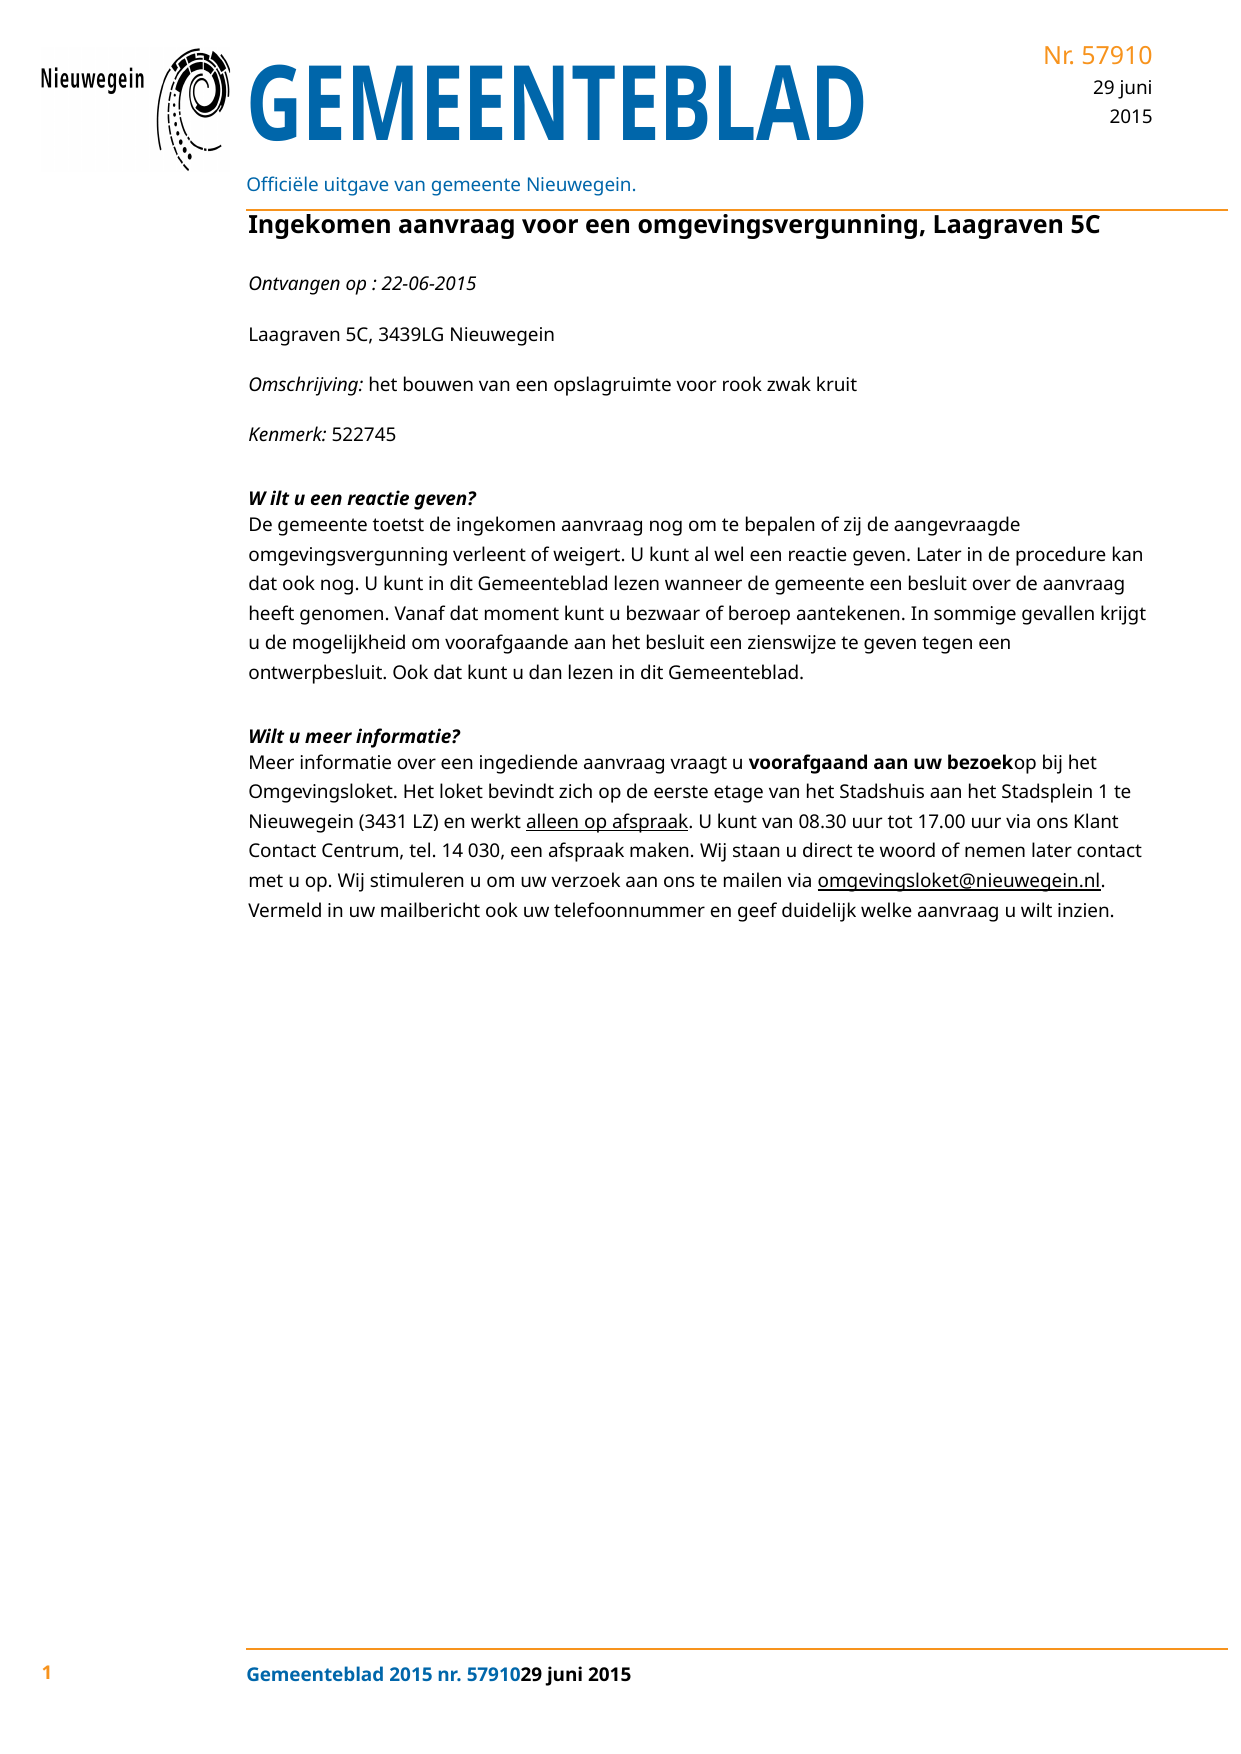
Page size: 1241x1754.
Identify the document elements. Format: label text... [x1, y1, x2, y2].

text Kenmerk: 522745 [248, 422, 1152, 447]
text Ontvangen op : 22-06-2015 [248, 270, 1152, 296]
text Meer informatie over een ingediende aanvraag vraagt u voorafgaand aan uw bezoekop bij het Omgevingsloket. Het loket bevindt zich op de eerste etage van het Stadshuis aan het Stadsplein 1 te Nieuwegein (3431 LZ) en werkt alleen op afspraak. U kunt van 08.30 uur tot 17.00 uur via ons Klant Contact Centrum, tel. 14 030, een afspraak maken. Wij staan u direct te woord of nemen later contact met u op. Wij stimuleren u om uw verzoek aan ons te mailen via omgevingsloket@nieuwegein.nl. Vermeld in uw mailbericht ook uw telefoonnummer en geef duidelijk welke aanvraag u wilt inzien. [248, 749, 1152, 922]
text Laagraven 5C, 3439LG Nieuwegein [248, 321, 1152, 346]
text Ingekomen aanvraag voor een omgevingsvergunning, Laagraven 5C [248, 211, 1152, 241]
picture [41, 47, 231, 172]
text Omschrijving: het bouwen van een opslagruimte voor rook zwak kruit [248, 371, 1152, 397]
text De gemeente toetst de ingekomen aanvraag nog om te bepalen of zij de aangevraagde omgevingsvergunning verleent of weigert. U kunt al wel een reactie geven. Later in de procedure kan dat ook nog. U kunt in dit Gemeenteblad lezen wanneer de gemeente een besluit over de aanvraag heeft genomen. Vanaf dat moment kunt u bezwaar of beroep aantekenen. In sommige gevallen krijgt u de mogelijkheid om voorafgaande aan het besluit een zienswijze te geven tegen een ontwerpbesluit. Ook dat kunt u dan lezen in dit Gemeenteblad. [248, 511, 1152, 685]
text Wilt u meer informatie? [248, 723, 1152, 749]
text W ilt u een reactie geven? [248, 486, 1152, 511]
